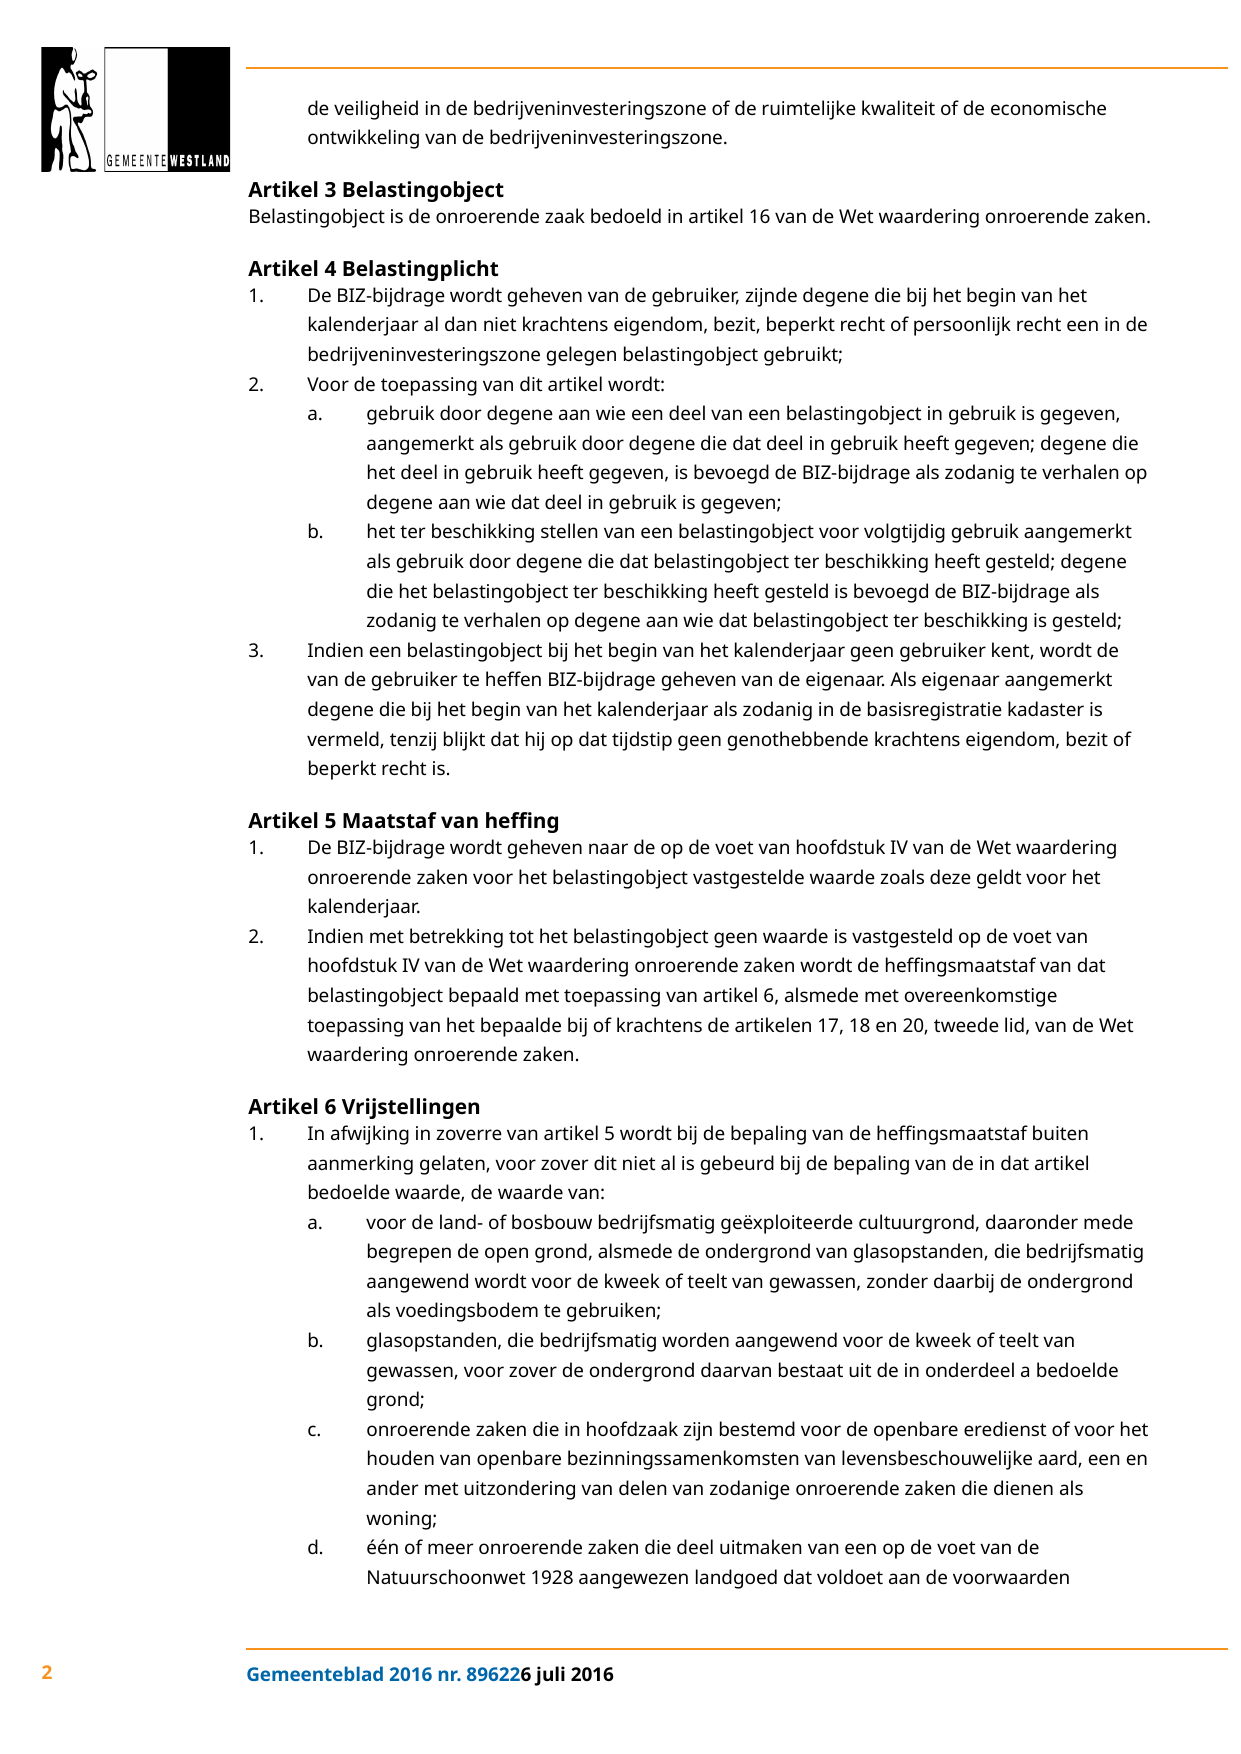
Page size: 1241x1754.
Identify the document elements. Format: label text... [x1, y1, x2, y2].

list De BIZ-bijdrage wordt geheven van de gebruiker, zijnde degene die bij het begin van het kalenderjaar al dan niet krachtens eigendom, bezit, beperkt recht of persoonlijk recht een in de bedrijveninvesteringszone gelegen belastingobject gebruikt; [248, 282, 1152, 367]
list De BIZ-bijdrage wordt geheven naar de op de voet van hoofdstuk IV van de Wet waardering onroerende zaken voor het belastingobject vastgestelde waarde zoals deze geldt voor het kalenderjaar. [248, 834, 1152, 919]
text Artikel 3 Belastingobject [248, 175, 1152, 203]
list gebruik door degene aan wie een deel van een belastingobject in gebruik is gegeven, aangemerkt als gebruik door degene die dat deel in gebruik heeft gegeven; degene die het deel in gebruik heeft gegeven, is bevoegd de BIZ-bijdrage als zodanig te verhalen op degene aan wie dat deel in gebruik is gegeven; [307, 400, 1152, 515]
text Belastingobject is de onroerende zaak bedoeld in artikel 16 van de Wet waardering onroerende zaken. [248, 203, 1152, 229]
text Artikel 4 Belastingplicht [248, 254, 1152, 282]
list het ter beschikking stellen van een belastingobject voor volgtijdig gebruik aangemerkt als gebruik door degene die dat belastingobject ter beschikking heeft gesteld; degene die het belastingobject ter beschikking heeft gesteld is bevoegd de BIZ-bijdrage als zodanig te verhalen op degene aan wie dat belastingobject ter beschikking is gesteld; [307, 519, 1152, 633]
list Voor de toepassing van dit artikel wordt: [248, 371, 1152, 397]
list Indien met betrekking tot het belastingobject geen waarde is vastgesteld op de voet van hoofdstuk IV van de Wet waardering onroerende zaken wordt de heffingsmaatstaf van dat belastingobject bepaald met toepassing van artikel 6, alsmede met overeenkomstige toepassing van het bepaalde bij of krachtens de artikelen 17, 18 en 20, tweede lid, van de Wet waardering onroerende zaken. [248, 923, 1152, 1067]
list Indien een belastingobject bij het begin van het kalenderjaar geen gebruiker kent, wordt de van de gebruiker te heffen BIZ-bijdrage geheven van de eigenaar. Als eigenaar aangemerkt degene die bij het begin van het kalenderjaar als zodanig in de basisregistratie kadaster is vermeld, tenzij blijkt dat hij op dat tijdstip geen genothebbende krachtens eigendom, bezit of beperkt recht is. [248, 637, 1152, 781]
list de veiligheid in de bedrijveninvesteringszone of de ruimtelijke kwaliteit of de economische ontwikkeling van de bedrijveninvesteringszone. [248, 95, 1152, 150]
list voor de land- of bosbouw bedrijfsmatig geëxploiteerde cultuurgrond, daaronder mede begrepen de open grond, alsmede de ondergrond van glasopstanden, die bedrijfsmatig aangewend wordt voor de kweek of teelt van gewassen, zonder daarbij de ondergrond als voedingsbodem te gebruiken; [307, 1209, 1152, 1323]
list glasopstanden, die bedrijfsmatig worden aangewend voor de kweek of teelt van gewassen, voor zover de ondergrond daarvan bestaat uit de in onderdeel a bedoelde grond; [307, 1327, 1152, 1412]
list onroerende zaken die in hoofdzaak zijn bestemd voor de openbare eredienst of voor het houden van openbare bezinningssamenkomsten van levensbeschouwelijke aard, een en ander met uitzondering van delen van zodanige onroerende zaken die dienen als woning; [307, 1416, 1152, 1531]
picture [41, 47, 231, 172]
text Artikel 5 Maatstaf van heffing [248, 806, 1152, 834]
list één of meer onroerende zaken die deel uitmaken van een op de voet van de Natuurschoonwet 1928 aangewezen landgoed dat voldoet aan de voorwaarden [307, 1534, 1152, 1590]
text Artikel 6 Vrijstellingen [248, 1092, 1152, 1120]
list In afwijking in zoverre van artikel 5 wordt bij de bepaling van de heffingsmaatstaf buiten aanmerking gelaten, voor zover dit niet al is gebeurd bij de bepaling van de in dat artikel bedoelde waarde, de waarde van: [248, 1120, 1152, 1205]
